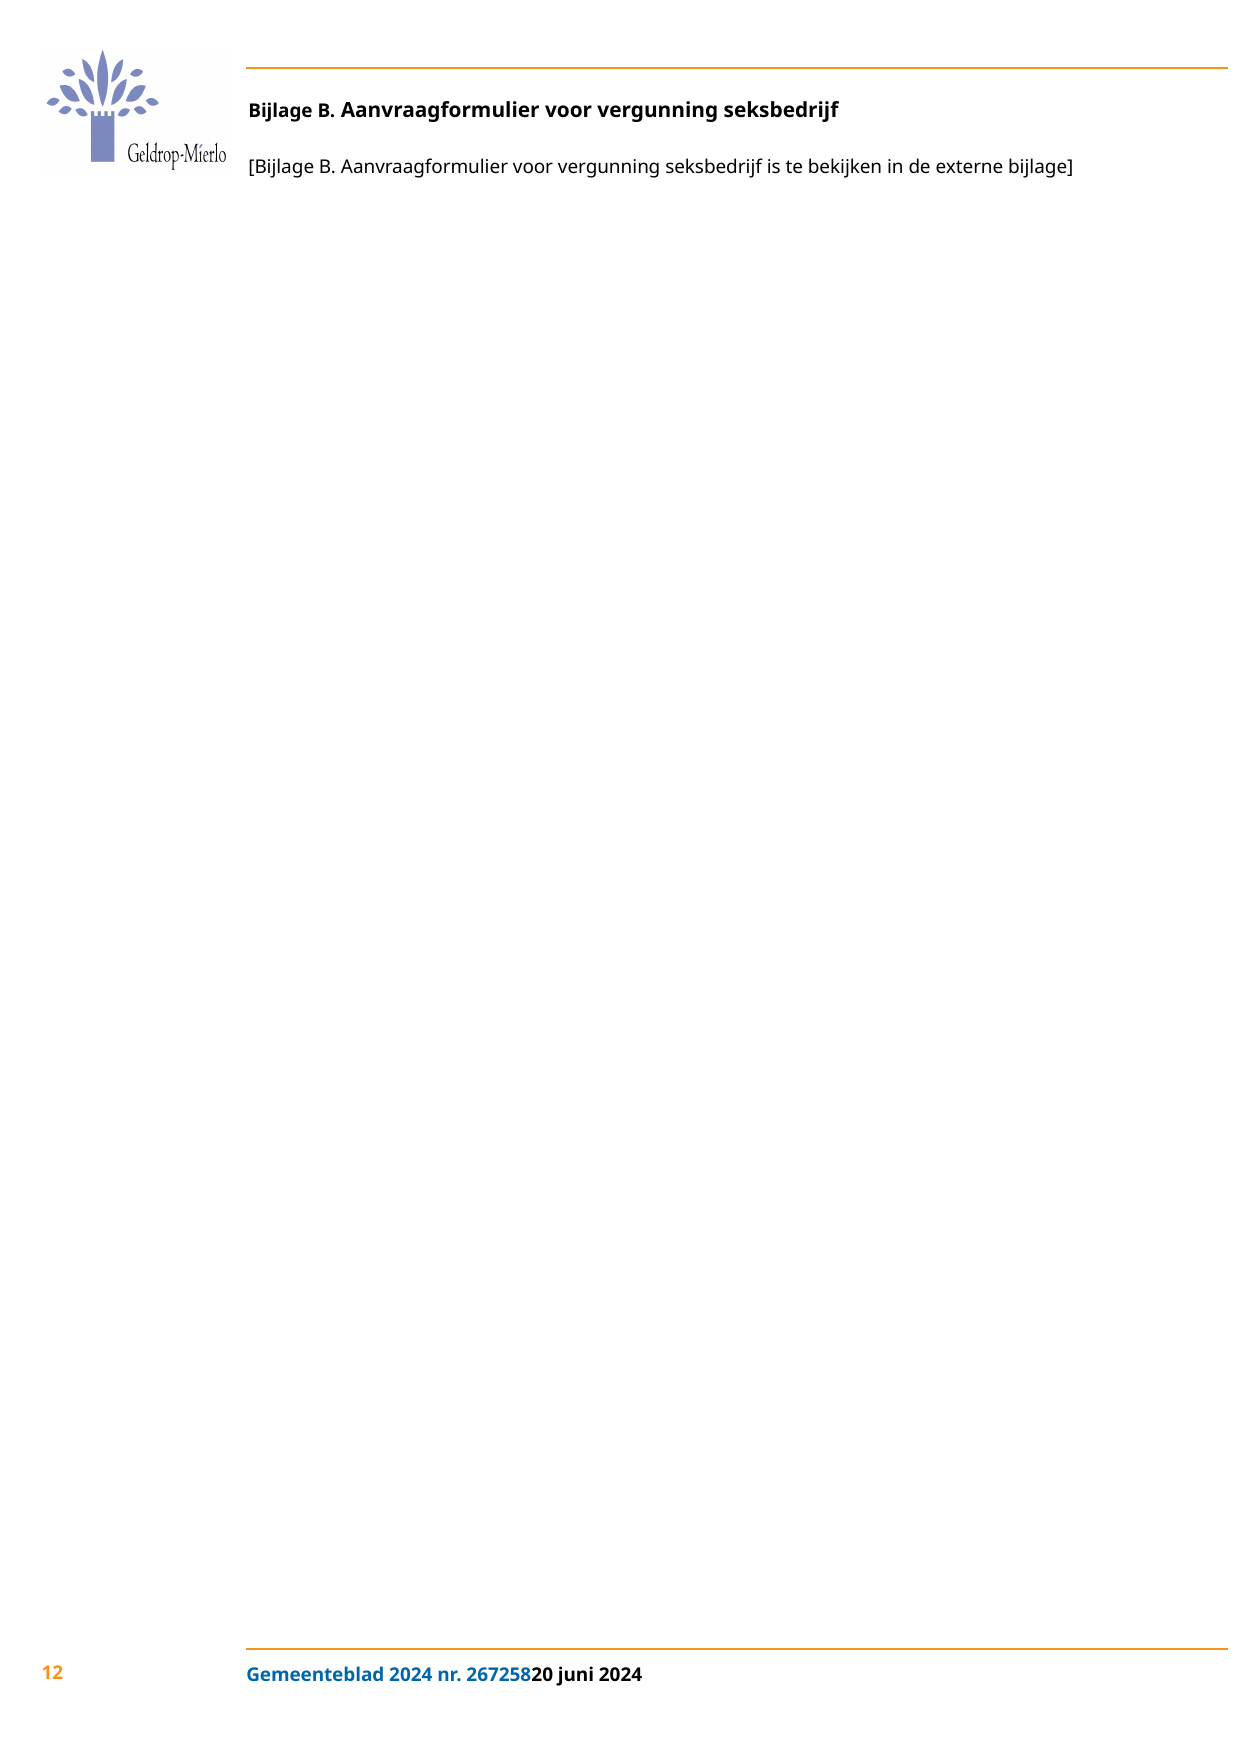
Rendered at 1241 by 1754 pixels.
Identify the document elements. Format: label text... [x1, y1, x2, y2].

picture [41, 47, 231, 172]
text Bijlage B. Aanvraagformulier voor vergunning seksbedrijf [248, 95, 1152, 123]
text [Bijlage B. Aanvraagformulier voor vergunning seksbedrijf is te bekijken in de externe bijlage] [248, 153, 1152, 179]
